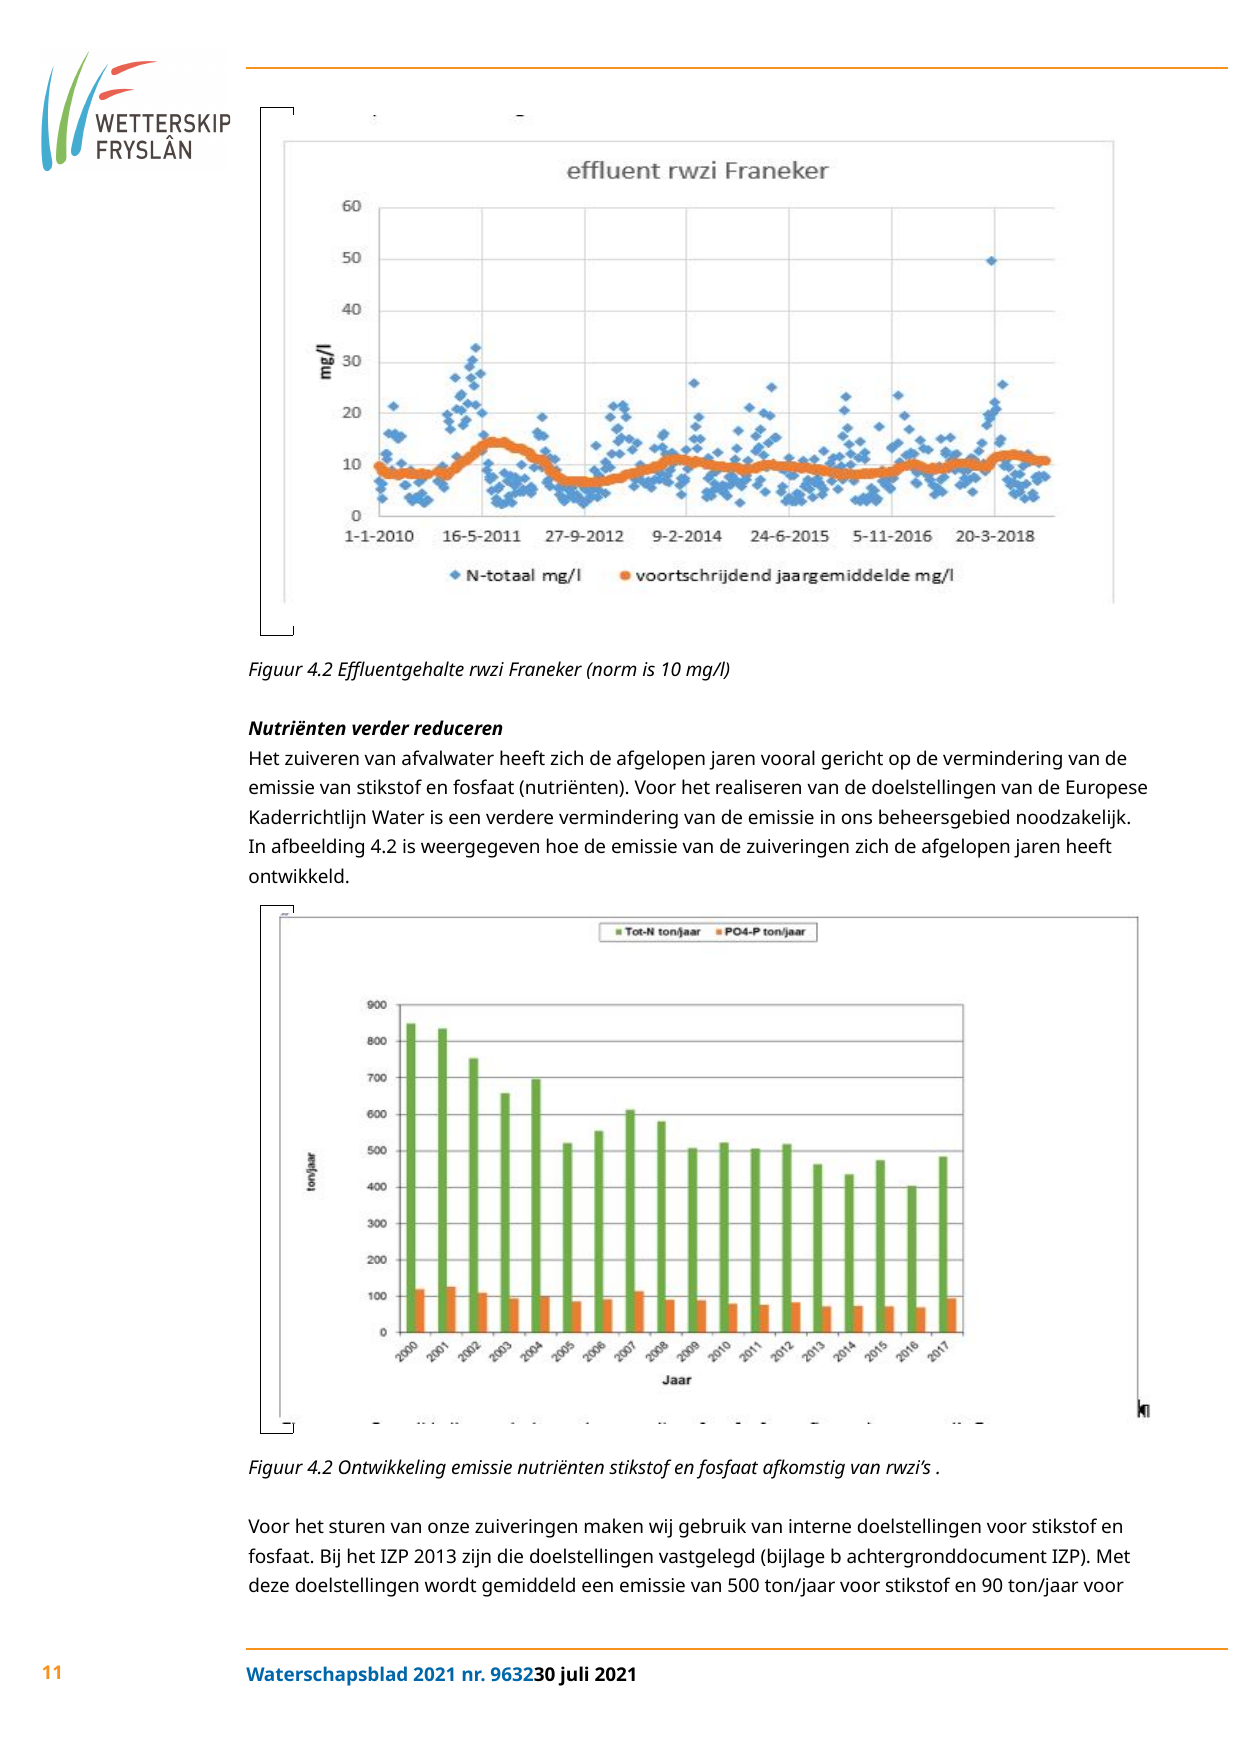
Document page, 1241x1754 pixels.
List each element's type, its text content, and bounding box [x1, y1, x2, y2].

text Figuur 4.2 Ontwikkeling emissie nutriënten stikstof en fosfaat afkomstig van rwzi’s . [248, 1454, 1152, 1480]
text Figuur 4.2 Effluentgehalte rwzi Franeker (norm is 10 mg/l) [248, 656, 1152, 682]
picture [268, 115, 1173, 626]
text Nutriënten verder reduceren [248, 715, 1152, 741]
text Het zuiveren van afvalwater heeft zich de afgelopen jaren vooral gericht op de vermindering van de emissie van stikstof en fosfaat (nutriënten). Voor het realiseren van de doelstellingen van de Europese Kaderrichtlijn Water is een verdere vermindering van de emissie in ons beheersgebied noodzakelijk. In afbeelding 4.2 is weergegeven hoe de emissie van de zuiveringen zich de afgelopen jaren heeft ontwikkeld. [248, 745, 1152, 889]
picture [268, 913, 1173, 1424]
text Voor het sturen van onze zuiveringen maken wij gebruik van interne doelstellingen voor stikstof en fosfaat. Bij het IZP 2013 zijn die doelstellingen vastgelegd (bijlage b achtergronddocument IZP). Met deze doelstellingen wordt gemiddeld een emissie van 500 ton/jaar voor stikstof en 90 ton/jaar voor [248, 1513, 1152, 1598]
picture [41, 47, 231, 172]
